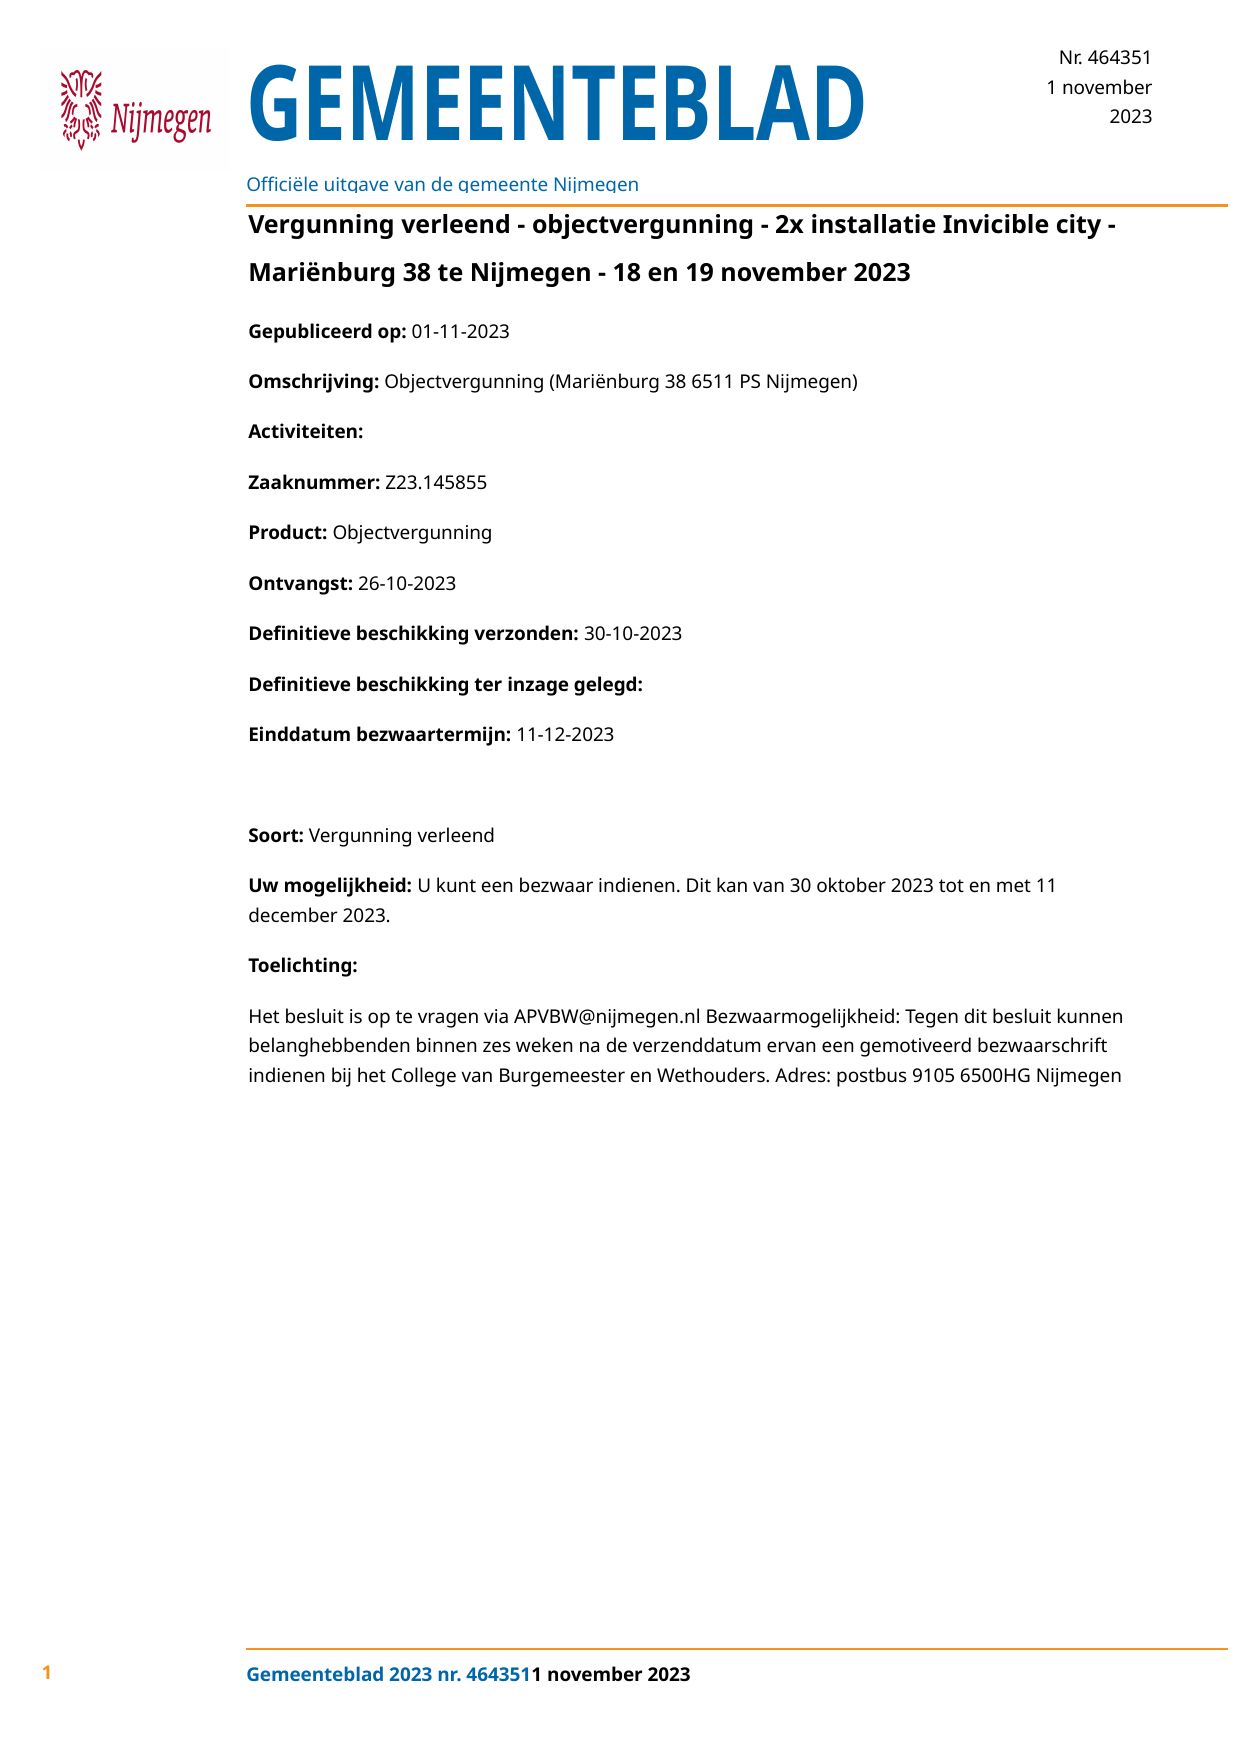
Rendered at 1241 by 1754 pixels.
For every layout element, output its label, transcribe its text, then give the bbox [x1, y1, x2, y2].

text Activiteiten: [248, 419, 1152, 444]
text Vergunning verleend - objectvergunning - 2x installatie Invicible city - Mariënburg 38 te Nijmegen - 18 en 19 november 2023 [248, 207, 1152, 288]
text Toelichting: [248, 952, 1152, 978]
text Omschrijving: Objectvergunning (Mariënburg 38 6511 PS Nijmegen) [248, 368, 1152, 394]
text Zaaknummer: Z23.145855 [248, 469, 1152, 495]
text Definitieve beschikking verzonden: 30-10-2023 [248, 620, 1152, 646]
picture [41, 47, 231, 172]
text Uw mogelijkheid: U kunt een bezwaar indienen. Dit kan van 30 oktober 2023 tot en met 11 december 2023. [248, 872, 1152, 928]
text Einddatum bezwaartermijn: 11-12-2023 [248, 721, 1152, 747]
text Product: Objectvergunning [248, 519, 1152, 545]
text Het besluit is op te vragen via APVBW@nijmegen.nl Bezwaarmogelijkheid: Tegen dit besluit kunnen belanghebbenden binnen zes weken na de verzenddatum ervan een gemotiveerd bezwaarschrift indienen bij het College van Burgemeester en Wethouders. Adres: postbus 9105 6500HG Nijmegen [248, 1003, 1152, 1088]
text Soort: Vergunning verleend [248, 822, 1152, 848]
text Definitieve beschikking ter inzage gelegd: [248, 671, 1152, 697]
text Ontvangst: 26-10-2023 [248, 570, 1152, 596]
text Gepubliceerd op: 01-11-2023 [248, 318, 1152, 344]
